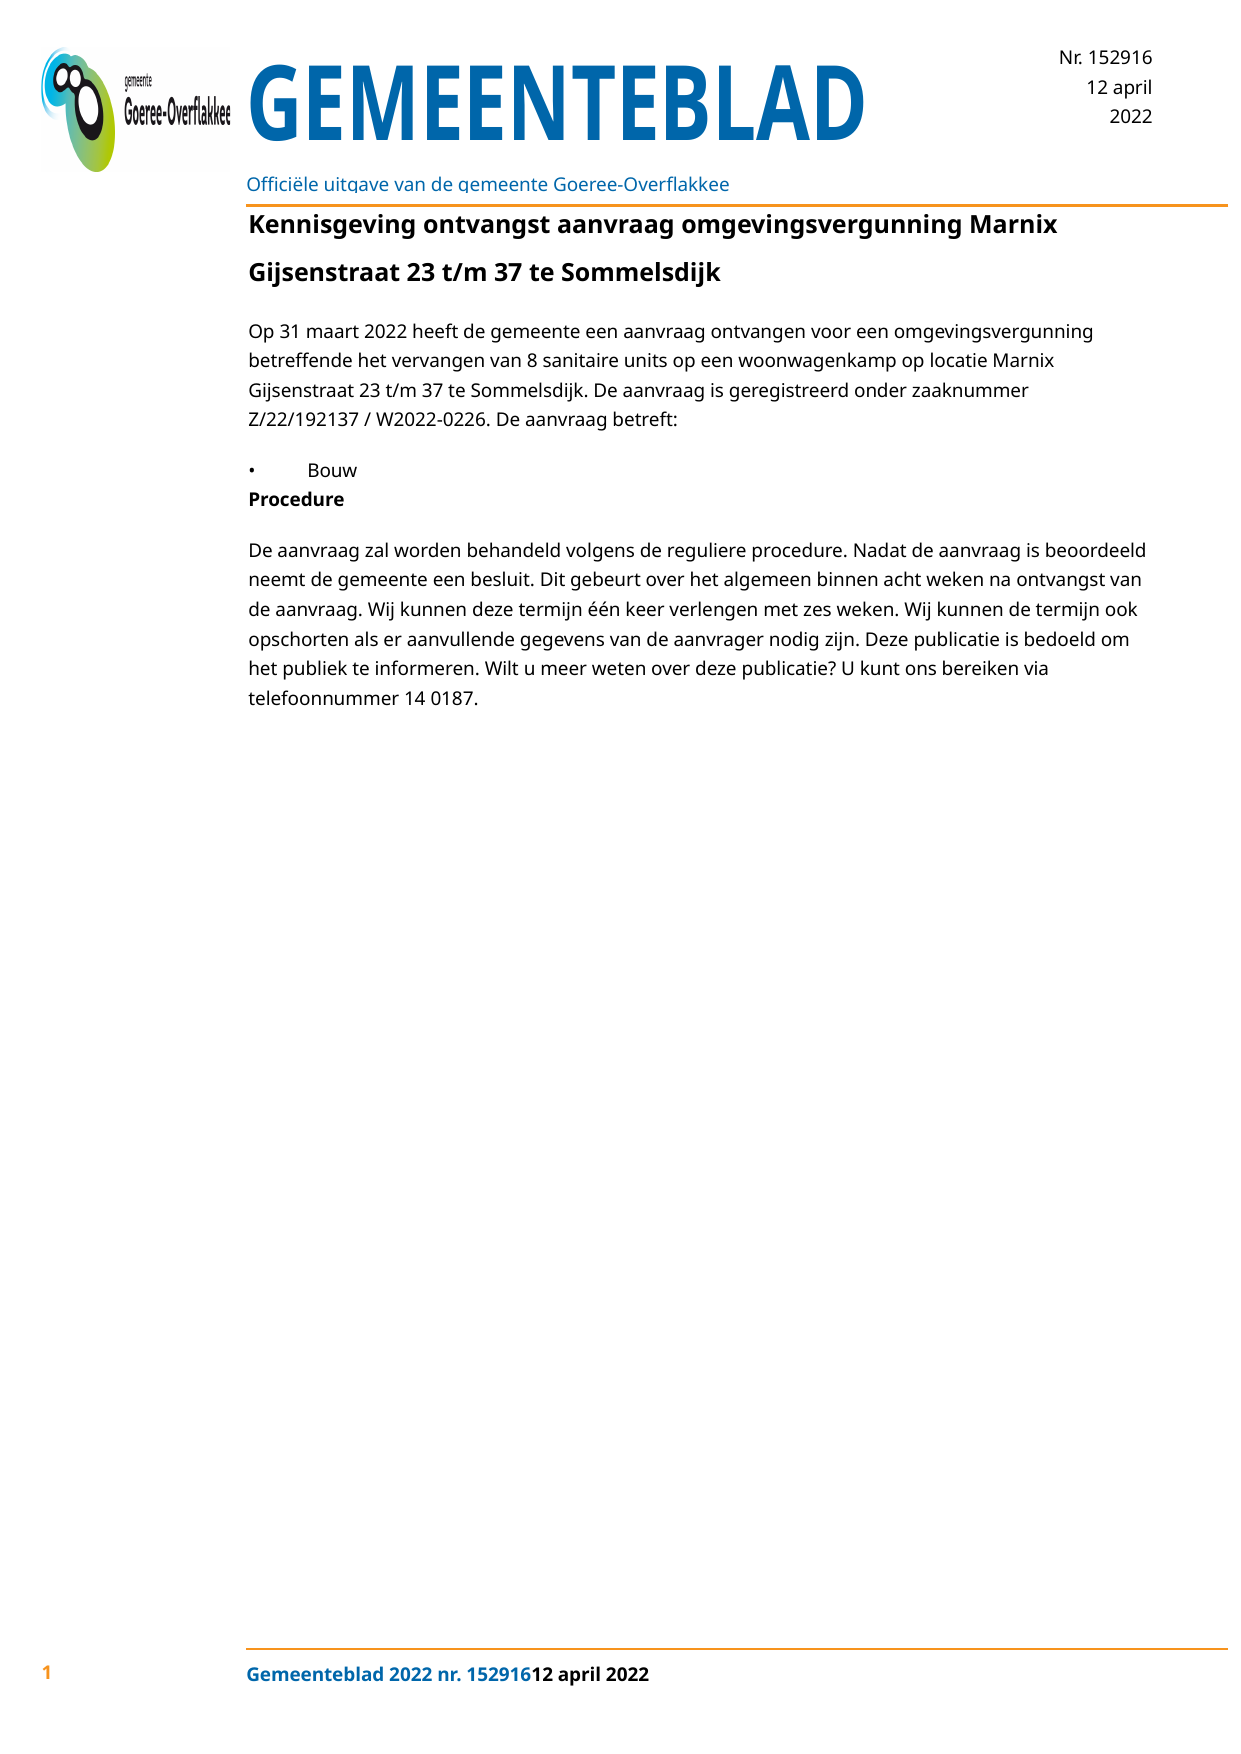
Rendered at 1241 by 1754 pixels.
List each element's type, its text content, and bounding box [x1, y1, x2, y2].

list Bouw [248, 457, 1152, 483]
text Op 31 maart 2022 heeft de gemeente een aanvraag ontvangen voor een omgevingsvergunning betreffende het vervangen van 8 sanitaire units op een woonwagenkamp op locatie Marnix Gijsenstraat 23 t/m 37 te Sommelsdijk. De aanvraag is geregistreerd onder zaaknummer Z/22/192137 / W2022-0226. De aanvraag betreft: [248, 318, 1152, 432]
text De aanvraag zal worden behandeld volgens de reguliere procedure. Nadat de aanvraag is beoordeeld neemt de gemeente een besluit. Dit gebeurt over het algemeen binnen acht weken na ontvangst van de aanvraag. Wij kunnen deze termijn één keer verlengen met zes weken. Wij kunnen de termijn ook opschorten als er aanvullende gegevens van de aanvrager nodig zijn. Deze publicatie is bedoeld om het publiek te informeren. Wilt u meer weten over deze publicatie? U kunt ons bereiken via telefoonnummer 14 0187. [248, 537, 1152, 711]
text Procedure [248, 487, 1152, 512]
text Kennisgeving ontvangst aanvraag omgevingsvergunning Marnix Gijsenstraat 23 t/m 37 te Sommelsdijk [248, 207, 1152, 288]
picture [41, 47, 231, 172]
